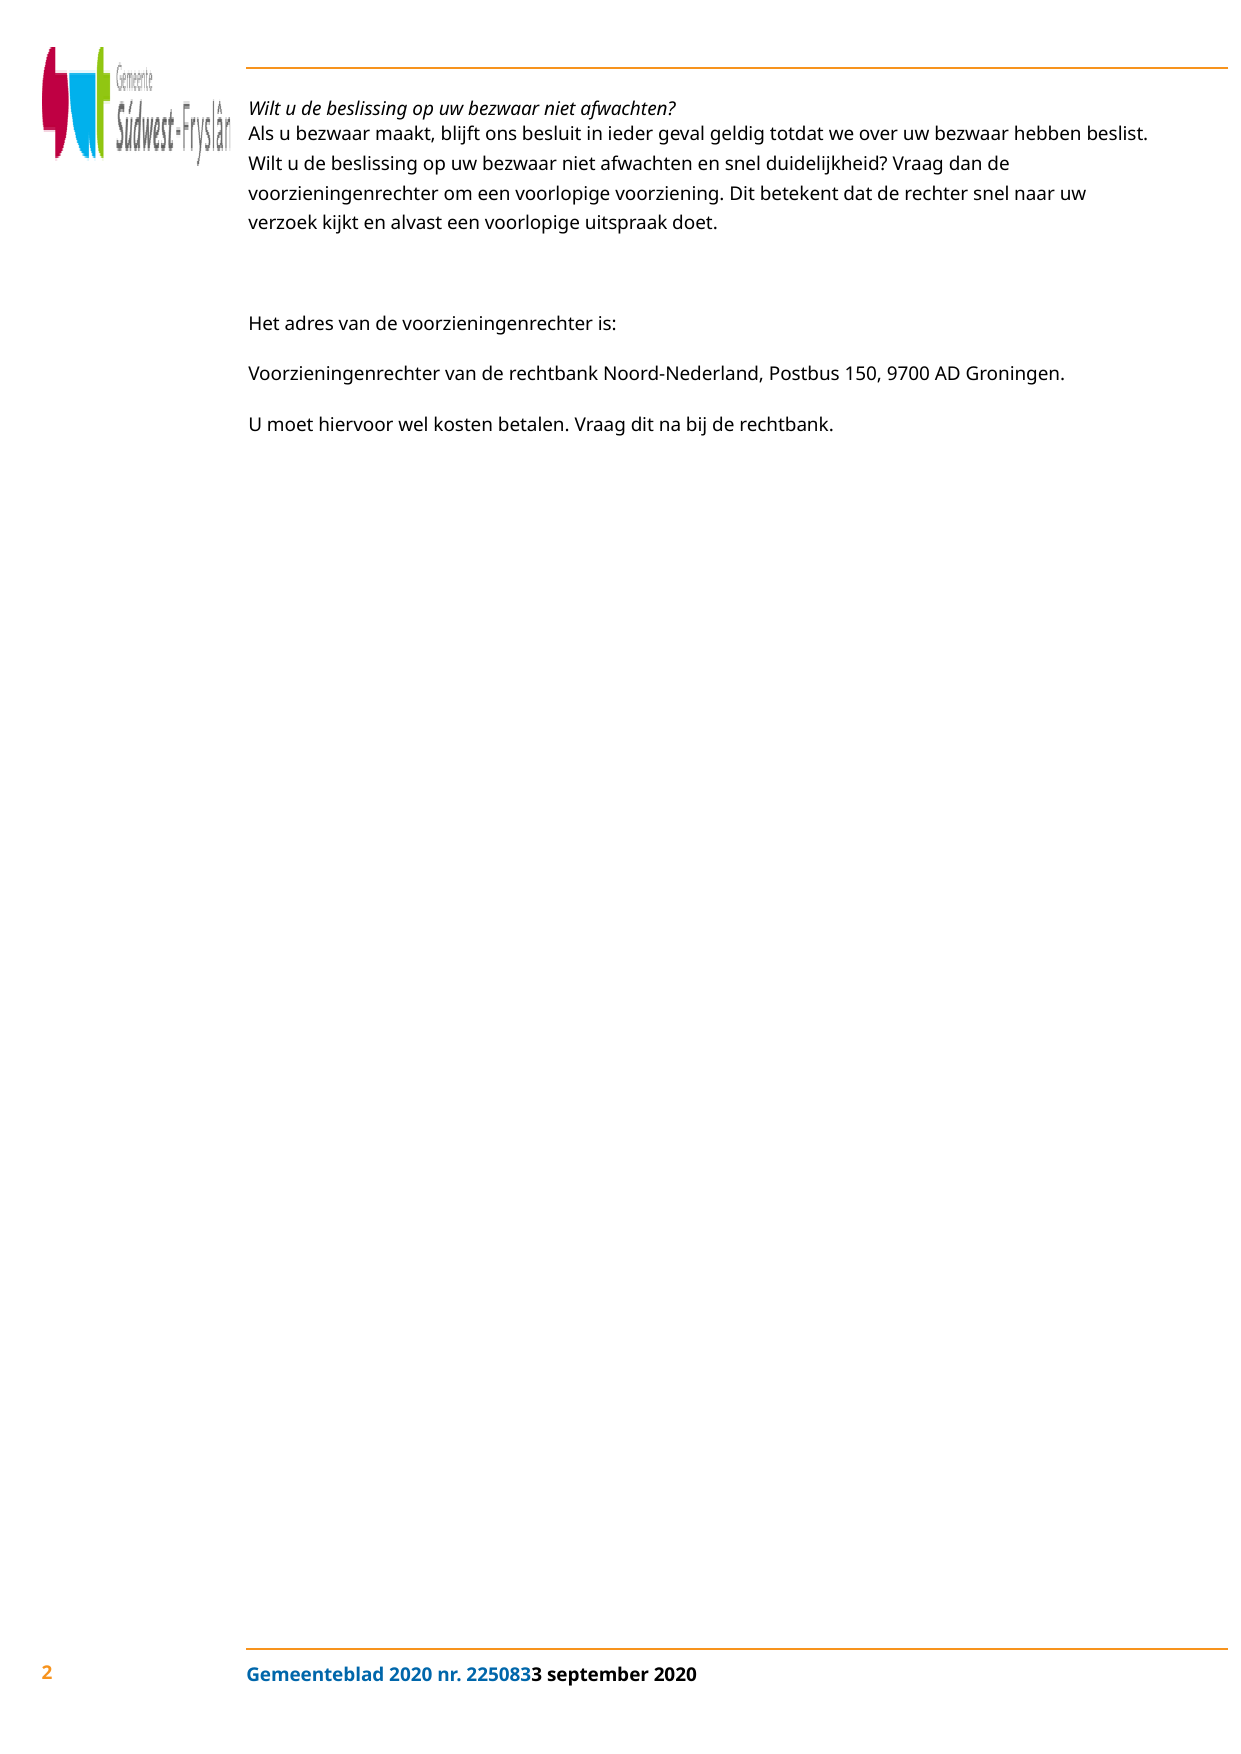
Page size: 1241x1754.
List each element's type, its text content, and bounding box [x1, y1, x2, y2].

text Voorzieningenrechter van de rechtbank Noord-Nederland, Postbus 150, 9700 AD Groningen. [248, 361, 1152, 386]
picture [41, 47, 231, 172]
text Wilt u de beslissing op uw bezwaar niet afwachten? [248, 95, 1152, 121]
text Het adres van de voorzieningenrechter is: [248, 310, 1152, 336]
text Als u bezwaar maakt, blijft ons besluit in ieder geval geldig totdat we over uw bezwaar hebben beslist. Wilt u de beslissing op uw bezwaar niet afwachten en snel duidelijkheid? Vraag dan de voorzieningenrechter om een voorlopige voorziening. Dit betekent dat de rechter snel naar uw verzoek kijkt en alvast een voorlopige uitspraak doet. [248, 121, 1152, 235]
text U moet hiervoor wel kosten betalen. Vraag dit na bij de rechtbank. [248, 411, 1152, 437]
